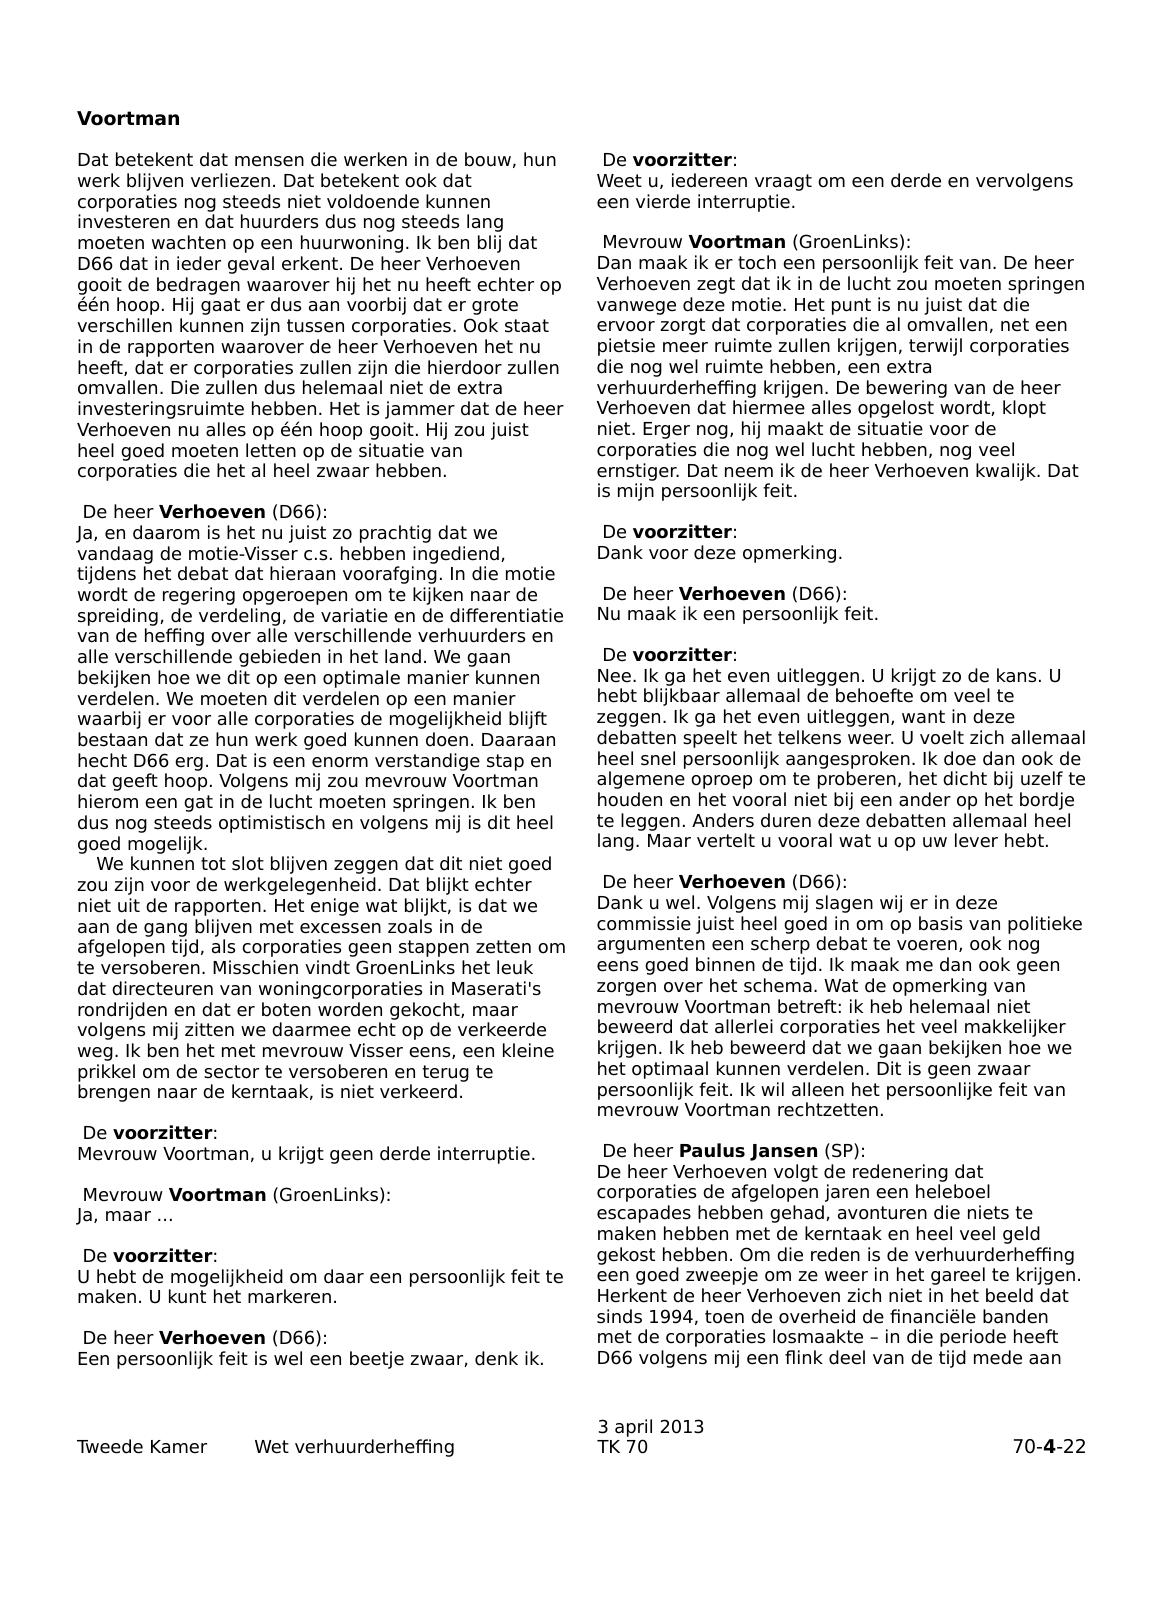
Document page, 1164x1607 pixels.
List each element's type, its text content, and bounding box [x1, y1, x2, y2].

text De voorzitter: [596, 150, 1087, 171]
text De heer Verhoeven (D66): [77, 502, 567, 523]
text De heer Paulus Jansen (SP): [596, 1141, 1087, 1162]
text De voorzitter: [77, 1246, 567, 1267]
text De voorzitter: [596, 522, 1087, 543]
text Dank u wel. Volgens mij slagen wij er in deze commissie juist heel goed in om op basis van politieke argumenten een scherp debat te voeren, ook nog eens goed binnen de tijd. Ik maak me dan ook geen zorgen over het schema. Wat de opmerking van mevrouw Voortman betreft: ik heb helemaal niet beweerd dat allerlei corporaties het veel makkelijker krijgen. Ik heb beweerd dat we gaan bekijken hoe we het optimaal kunnen verdelen. Dit is geen zwaar persoonlijk feit. Ik wil alleen het persoonlijke feit van mevrouw Voortman rechtzetten. [596, 893, 1087, 1121]
text De heer Verhoeven (D66): [596, 583, 1087, 604]
text Mevrouw Voortman (GroenLinks): [596, 232, 1087, 253]
text Dan maak ik er toch een persoonlijk feit van. De heer Verhoeven zegt dat ik in de lucht zou moeten springen vanwege deze motie. Het punt is nu juist dat die ervoor zorgt dat corporaties die al omvallen, net een pietsie meer ruimte zullen krijgen, terwijl corporaties die nog wel ruimte hebben, een extra verhuurderheffing krijgen. De bewering van de heer Verhoeven dat hiermee alles opgelost wordt, klopt niet. Erger nog, hij maakt de situatie voor de corporaties die nog wel lucht hebben, nog veel ernstiger. Dat neem ik de heer Verhoeven kwalijk. Dat is mijn persoonlijk feit. [596, 253, 1087, 502]
text De heer Verhoeven (D66): [596, 872, 1087, 893]
text Nee. Ik ga het even uitleggen. U krijgt zo de kans. U hebt blijkbaar allemaal de behoefte om veel te zeggen. Ik ga het even uitleggen, want in deze debatten speelt het telkens weer. U voelt zich allemaal heel snel persoonlijk aangesproken. Ik doe dan ook de algemene oproep om te proberen, het dicht bij uzelf te houden en het vooral niet bij een ander op het bordje te leggen. Anders duren deze debatten allemaal heel lang. Maar vertelt u vooral wat u op uw lever hebt. [596, 666, 1087, 852]
text Ja, en daarom is het nu juist zo prachtig dat we vandaag de motie-Visser c.s. hebben ingediend, tijdens het debat dat hieraan voorafging. In die motie wordt de regering opgeroepen om te kijken naar de spreiding, de verdeling, de variatie en de differentiatie van de heffing over alle verschillende verhuurders en alle verschillende gebieden in het land. We gaan bekijken hoe we dit op een optimale manier kunnen verdelen. We moeten dit verdelen op een manier waarbij er voor alle corporaties de mogelijkheid blijft bestaan dat ze hun werk goed kunnen doen. Daaraan hecht D66 erg. Dat is een enorm verstandige stap en dat geeft hoop. Volgens mij zou mevrouw Voortman hierom een gat in de lucht moeten springen. Ik ben dus nog steeds optimistisch en volgens mij is dit heel goed mogelijk. [77, 523, 567, 854]
text Weet u, iedereen vraagt om een derde en vervolgens een vierde interruptie. [596, 171, 1087, 212]
text De heer Verhoeven (D66): [77, 1328, 567, 1349]
text Een persoonlijk feit is wel een beetje zwaar, denk ik. [77, 1349, 567, 1369]
text Mevrouw Voortman, u krijgt geen derde interruptie. [77, 1144, 567, 1164]
text De voorzitter: [77, 1123, 567, 1144]
text U hebt de mogelijkheid om daar een persoonlijk feit te maken. U kunt het markeren. [77, 1267, 567, 1308]
text De voorzitter: [596, 645, 1087, 666]
text Ja, maar ... [77, 1205, 567, 1226]
text Nu maak ik een persoonlijk feit. [596, 604, 1087, 625]
text De heer Verhoeven volgt de redenering dat corporaties de afgelopen jaren een heleboel escapades hebben gehad, avonturen die niets te maken hebben met de kerntaak en heel veel geld gekost hebben. Om die reden is de verhuurderheffing een goed zweepje om ze weer in het gareel te krijgen. Herkent de heer Verhoeven zich niet in het beeld dat sinds 1994, toen de overheid de financiële banden met de corporaties losmaakte – in die periode heeft D66 volgens mij een flink deel van de tijd mede aan [596, 1162, 1087, 1369]
text We kunnen tot slot blijven zeggen dat dit niet goed zou zijn voor de werkgelegenheid. Dat blijkt echter niet uit de rapporten. Het enige wat blijkt, is dat we aan de gang blijven met excessen zoals in de afgelopen tijd, als corporaties geen stappen zetten om te versoberen. Misschien vindt GroenLinks het leuk dat directeuren van woningcorporaties in Maserati's rondrijden en dat er boten worden gekocht, maar volgens mij zitten we daarmee echt op de verkeerde weg. Ik ben het met mevrouw Visser eens, een kleine prikkel om de sector te versoberen en terug te brengen naar de kerntaak, is niet verkeerd. [77, 854, 567, 1103]
text Dat betekent dat mensen die werken in de bouw, hun werk blijven verliezen. Dat betekent ook dat corporaties nog steeds niet voldoende kunnen investeren en dat huurders dus nog steeds lang moeten wachten op een huurwoning. Ik ben blij dat D66 dat in ieder geval erkent. De heer Verhoeven gooit de bedragen waarover hij het nu heeft echter op één hoop. Hij gaat er dus aan voorbij dat er grote verschillen kunnen zijn tussen corporaties. Ook staat in de rapporten waarover de heer Verhoeven het nu heeft, dat er corporaties zullen zijn die hierdoor zullen omvallen. Die zullen dus helemaal niet de extra investeringsruimte hebben. Het is jammer dat de heer Verhoeven nu alles op één hoop gooit. Hij zou juist heel goed moeten letten op de situatie van corporaties die het al heel zwaar hebben. [77, 150, 567, 482]
text Mevrouw Voortman (GroenLinks): [77, 1184, 567, 1205]
text Dank voor deze opmerking. [596, 543, 1087, 563]
